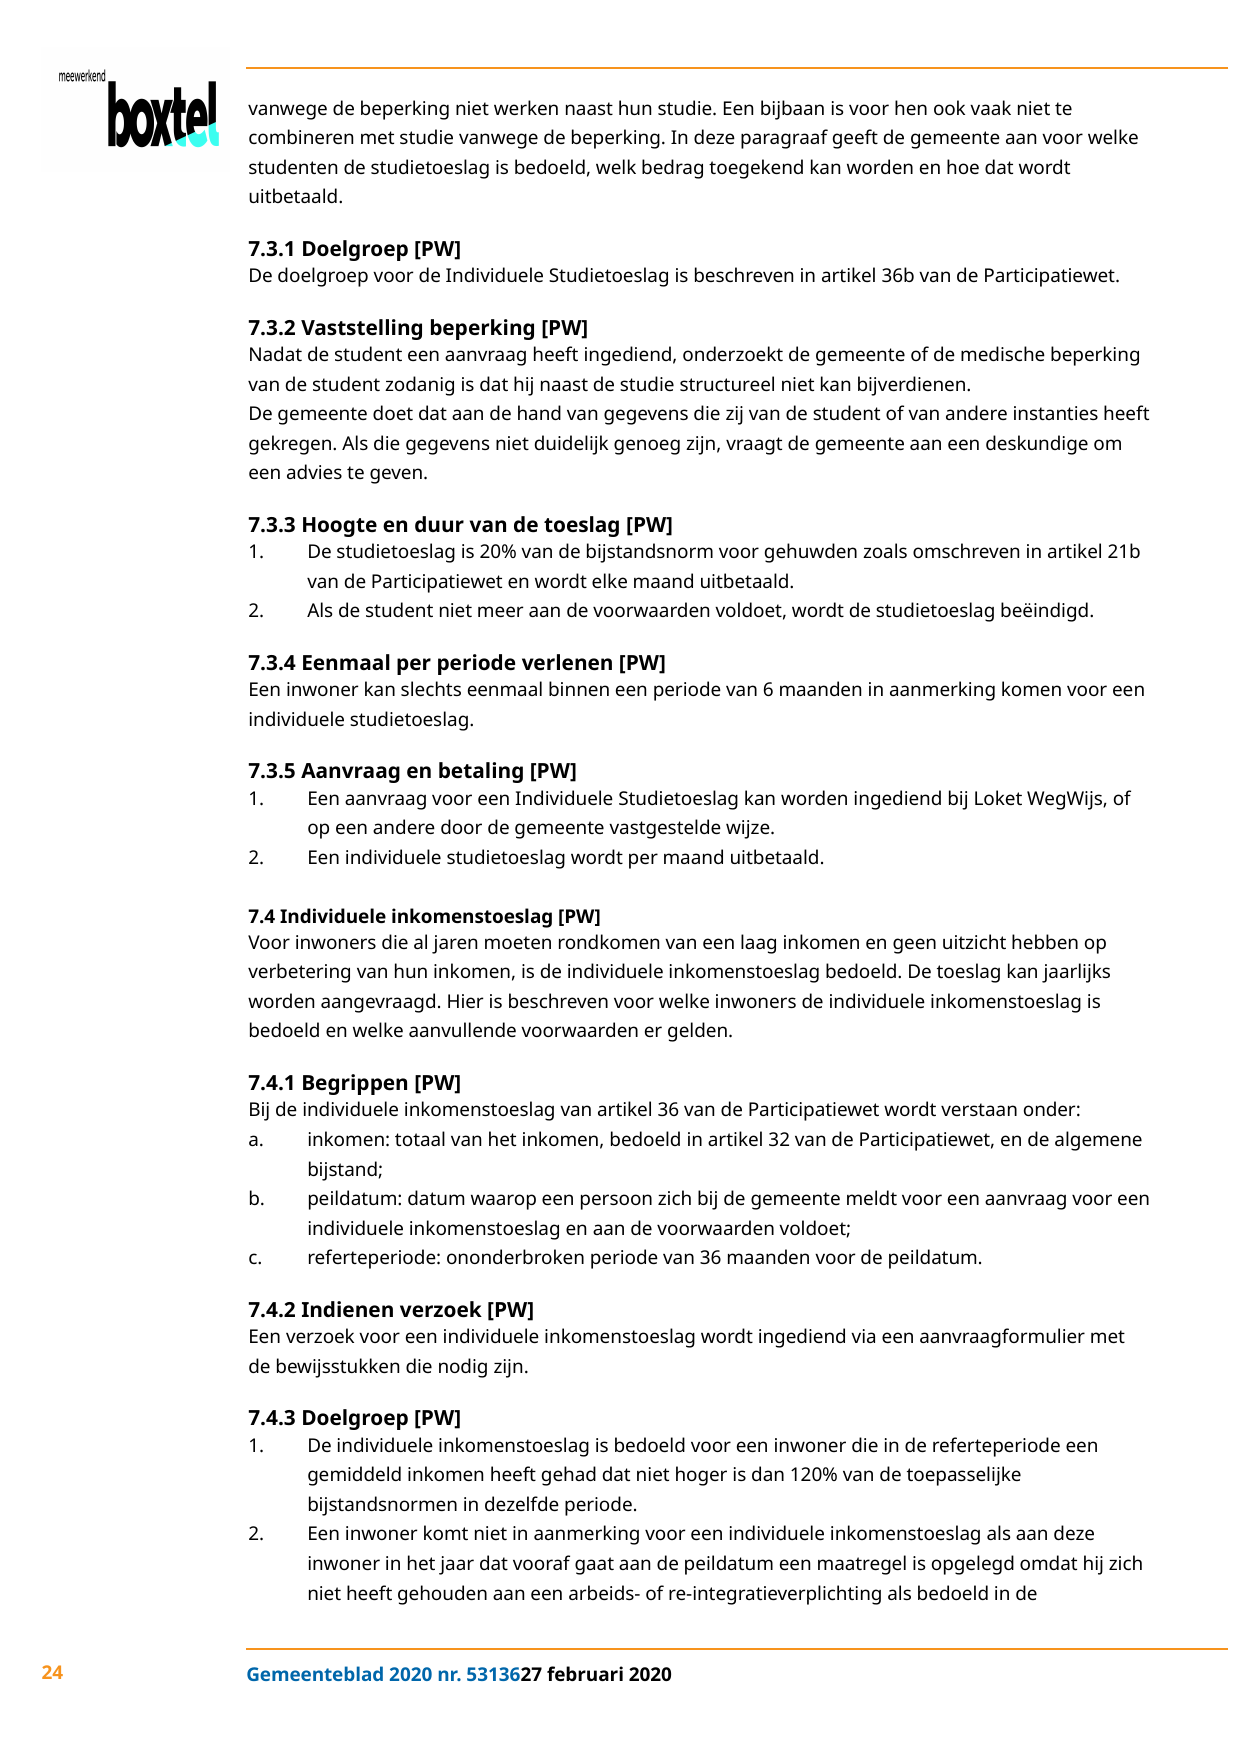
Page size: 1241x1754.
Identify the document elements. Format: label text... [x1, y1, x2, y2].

list De studietoeslag is 20% van de bijstandsnorm voor gehuwden zoals omschreven in artikel 21b van de Participatiewet en wordt elke maand uitbetaald. [248, 538, 1152, 594]
text Nadat de student een aanvraag heeft ingediend, onderzoekt de gemeente of de medische beperking van de student zodanig is dat hij naast de studie structureel niet kan bijverdienen. [248, 341, 1152, 397]
text Een inwoner kan slechts eenmaal binnen een periode van 6 maanden in aanmerking komen voor een individuele studietoeslag. [248, 676, 1152, 732]
text 7.4.1 Begrippen [PW] [248, 1068, 1152, 1097]
list Een individuele studietoeslag wordt per maand uitbetaald. [248, 844, 1152, 870]
list Een inwoner komt niet in aanmerking voor een individuele inkomenstoeslag als aan deze inwoner in het jaar dat vooraf gaat aan de peildatum een maatregel is opgelegd omdat hij zich niet heeft gehouden aan een arbeids- of re-integratieverplichting als bedoeld in de [248, 1521, 1152, 1605]
text vanwege de beperking niet werken naast hun studie. Een bijbaan is voor hen ook vaak niet te combineren met studie vanwege de beperking. In deze paragraaf geeft de gemeente aan voor welke studenten de studietoeslag is bedoeld, welk bedrag toegekend kan worden en hoe dat wordt uitbetaald. [248, 95, 1152, 209]
list inkomen: totaal van het inkomen, bedoeld in artikel 32 van de Participatiewet, en de algemene bijstand; [248, 1126, 1152, 1181]
text 7.3.4 Eenmaal per periode verlenen [PW] [248, 648, 1152, 676]
text Bij de individuele inkomenstoeslag van artikel 36 van de Participatiewet wordt verstaan onder: [248, 1097, 1152, 1122]
text 7.4 Individuele inkomenstoeslag [PW] [248, 903, 1152, 929]
text 7.4.3 Doelgroep [PW] [248, 1403, 1152, 1432]
list peildatum: datum waarop een persoon zich bij de gemeente meldt voor een aanvraag voor een individuele inkomenstoeslag en aan de voorwaarden voldoet; [248, 1185, 1152, 1241]
text De gemeente doet dat aan de hand van gegevens die zij van de student of van andere instanties heeft gekregen. Als die gegevens niet duidelijk genoeg zijn, vraagt de gemeente aan een deskundige om een advies te geven. [248, 400, 1152, 485]
text 7.4.2 Indienen verzoek [PW] [248, 1295, 1152, 1323]
text 7.3.1 Doelgroep [PW] [248, 234, 1152, 262]
text 7.3.3 Hoogte en duur van de toeslag [PW] [248, 510, 1152, 538]
text Voor inwoners die al jaren moeten rondkomen van een laag inkomen en geen uitzicht hebben op verbetering van hun inkomen, is de individuele inkomenstoeslag bedoeld. De toeslag kan jaarlijks worden aangevraagd. Hier is beschreven voor welke inwoners de individuele inkomenstoeslag is bedoeld en welke aanvullende voorwaarden er gelden. [248, 929, 1152, 1043]
picture [41, 47, 231, 172]
list Als de student niet meer aan de voorwaarden voldoet, wordt de studietoeslag beëindigd. [248, 598, 1152, 623]
list Een aanvraag voor een Individuele Studietoeslag kan worden ingediend bij Loket WegWijs, of op een andere door de gemeente vastgestelde wijze. [248, 785, 1152, 840]
text De doelgroep voor de Individuele Studietoeslag is beschreven in artikel 36b van de Participatiewet. [248, 262, 1152, 288]
text 7.3.5 Aanvraag en betaling [PW] [248, 756, 1152, 785]
text 7.3.2 Vaststelling beperking [PW] [248, 313, 1152, 341]
text Een verzoek voor een individuele inkomenstoeslag wordt ingediend via een aanvraagformulier met de bewijsstukken die nodig zijn. [248, 1323, 1152, 1379]
list De individuele inkomenstoeslag is bedoeld voor een inwoner die in de referteperiode een gemiddeld inkomen heeft gehad dat niet hoger is dan 120% van de toepasselijke bijstandsnormen in dezelfde periode. [248, 1432, 1152, 1517]
list referteperiode: ononderbroken periode van 36 maanden voor de peildatum. [248, 1244, 1152, 1270]
